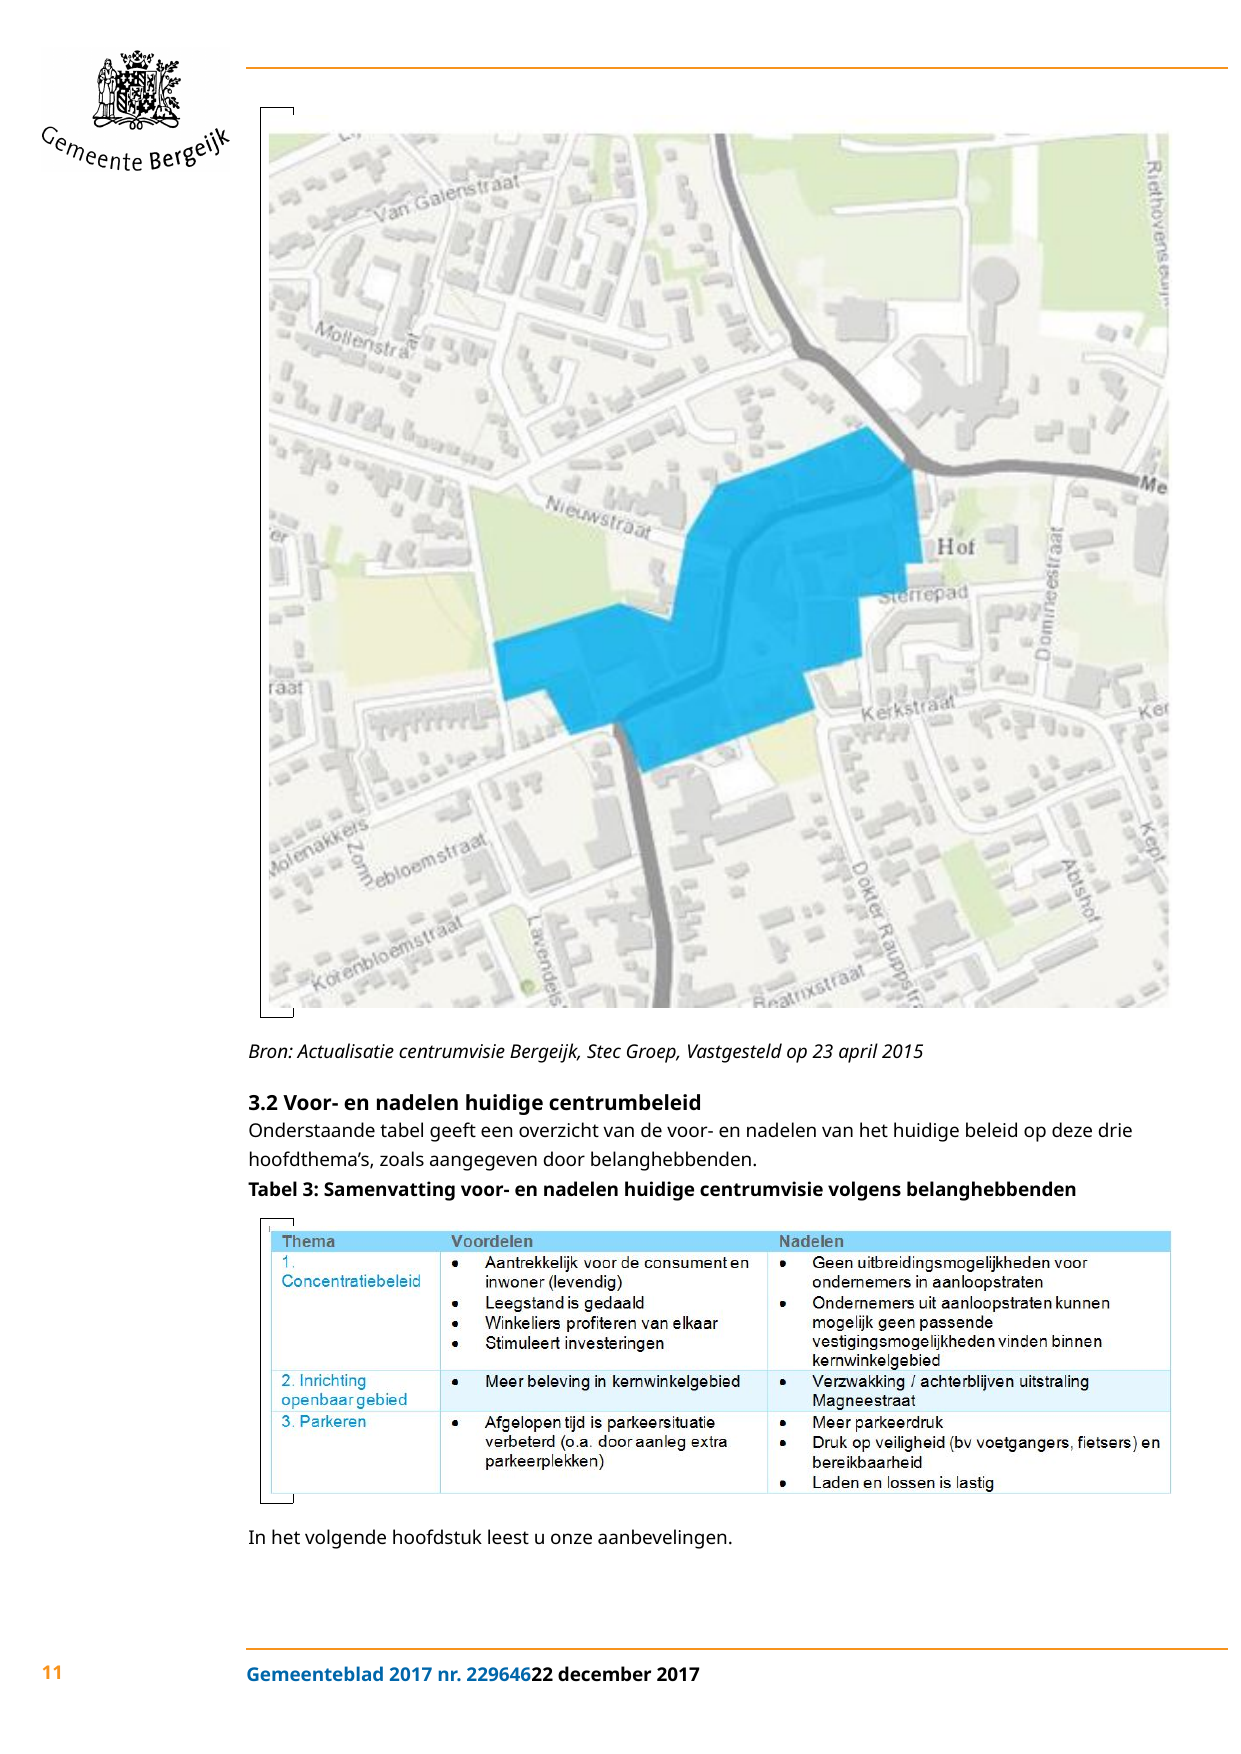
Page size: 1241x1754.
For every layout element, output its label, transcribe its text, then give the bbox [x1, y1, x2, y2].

text Onderstaande tabel geeft een overzicht van de voor- en nadelen van het huidige beleid op deze drie hoofdthema’s, zoals aangegeven door belanghebbenden. [248, 1117, 1152, 1172]
text 3.2 Voor- en nadelen huidige centrumbeleid [248, 1088, 1152, 1117]
picture [41, 47, 231, 172]
text Tabel 3: Samenvatting voor- en nadelen huidige centrumvisie volgens belanghebbenden [248, 1176, 1152, 1202]
text In het volgende hoofdstuk leest u onze aanbevelingen. [248, 1524, 1152, 1550]
picture [268, 1226, 1173, 1494]
text Bron: Actualisatie centrumvisie Bergeijk, Stec Groep, Vastgesteld op 23 april 2015 [248, 1038, 1152, 1064]
picture [268, 115, 1173, 1008]
